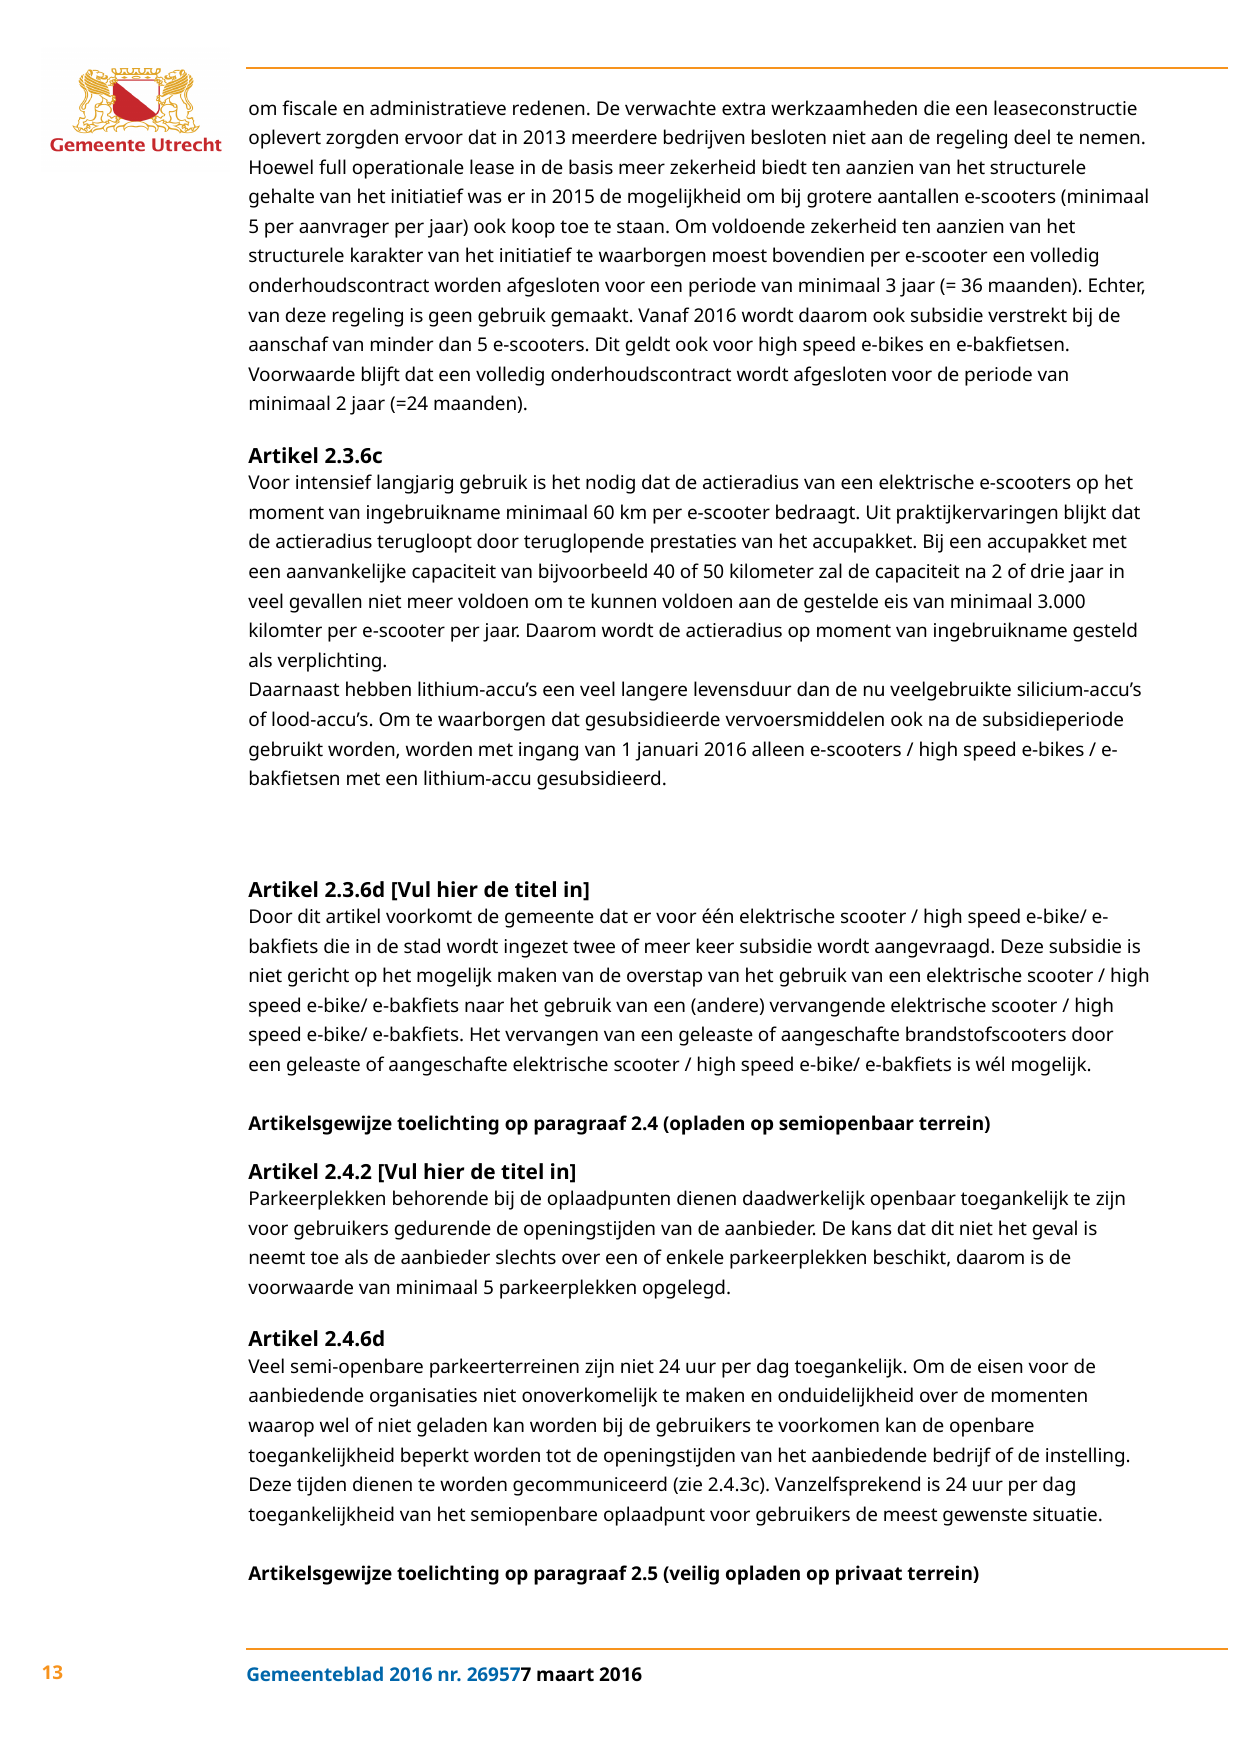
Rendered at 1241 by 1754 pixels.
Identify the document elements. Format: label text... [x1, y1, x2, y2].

text Artikel 2.3.6c [248, 441, 1152, 469]
text Artikelsgewijze toelichting op paragraaf 2.5 (veilig opladen op privaat terrein) [248, 1560, 1152, 1586]
text Voor intensief langjarig gebruik is het nodig dat de actieradius van een elektrische e-scooters op het moment van ingebruikname minimaal 60 km per e-scooter bedraagt. Uit praktijkervaringen blijkt dat de actieradius terugloopt door teruglopende prestaties van het accupakket. Bij een accupakket met een aanvankelijke capaciteit van bijvoorbeeld 40 of 50 kilometer zal de capaciteit na 2 of drie jaar in veel gevallen niet meer voldoen om te kunnen voldoen aan de gestelde eis van minimaal 3.000 kilomter per e-scooter per jaar. Daarom wordt de actieradius op moment van ingebruikname gesteld als verplichting. [248, 469, 1152, 673]
text Artikelsgewijze toelichting op paragraaf 2.4 (opladen op semiopenbaar terrein) [248, 1110, 1152, 1136]
text Parkeerplekken behorende bij de oplaadpunten dienen daadwerkelijk openbaar toegankelijk te zijn voor gebruikers gedurende de openingstijden van de aanbieder. De kans dat dit niet het geval is neemt toe als de aanbieder slechts over een of enkele parkeerplekken beschikt, daarom is de voorwaarde van minimaal 5 parkeerplekken opgelegd. [248, 1185, 1152, 1300]
text Artikel 2.4.6d [248, 1324, 1152, 1353]
text Veel semi-openbare parkeerterreinen zijn niet 24 uur per dag toegankelijk. Om de eisen voor de aanbiedende organisaties niet onoverkomelijk te maken en onduidelijkheid over de momenten waarop wel of niet geladen kan worden bij de gebruikers te voorkomen kan de openbare toegankelijkheid beperkt worden tot de openingstijden van het aanbiedende bedrijf of de instelling. Deze tijden dienen te worden gecommuniceerd (zie 2.4.3c). Vanzelfsprekend is 24 uur per dag toegankelijkheid van het semiopenbare oplaadpunt voor gebruikers de meest gewenste situatie. [248, 1353, 1152, 1527]
text om fiscale en administratieve redenen. De verwachte extra werkzaamheden die een leaseconstructie oplevert zorgden ervoor dat in 2013 meerdere bedrijven besloten niet aan de regeling deel te nemen. Hoewel full operationale lease in de basis meer zekerheid biedt ten aanzien van het structurele gehalte van het initiatief was er in 2015 de mogelijkheid om bij grotere aantallen e-scooters (minimaal 5 per aanvrager per jaar) ook koop toe te staan. Om voldoende zekerheid ten aanzien van het structurele karakter van het initiatief te waarborgen moest bovendien per e-scooter een volledig onderhoudscontract worden afgesloten voor een periode van minimaal 3 jaar (= 36 maanden). Echter, van deze regeling is geen gebruik gemaakt. Vanaf 2016 wordt daarom ook subsidie verstrekt bij de aanschaf van minder dan 5 e-scooters. Dit geldt ook voor high speed e-bikes en e-bakfietsen. Voorwaarde blijft dat een volledig onderhoudscontract wordt afgesloten voor de periode van minimaal 2 jaar (=24 maanden). [248, 95, 1152, 416]
text Artikel 2.3.6d [Vul hier de titel in] [248, 875, 1152, 903]
text Door dit artikel voorkomt de gemeente dat er voor één elektrische scooter / high speed e-bike/ e-bakfiets die in de stad wordt ingezet twee of meer keer subsidie wordt aangevraagd. Deze subsidie is niet gericht op het mogelijk maken van de overstap van het gebruik van een elektrische scooter / high speed e-bike/ e-bakfiets naar het gebruik van een (andere) vervangende elektrische scooter / high speed e-bike/ e-bakfiets. Het vervangen van een geleaste of aangeschafte brandstofscooters door een geleaste of aangeschafte elektrische scooter / high speed e-bike/ e-bakfiets is wél mogelijk. [248, 903, 1152, 1077]
picture [41, 47, 231, 172]
text Daarnaast hebben lithium-accu’s een veel langere levensduur dan de nu veelgebruikte silicium-accu’s of lood-accu’s. Om te waarborgen dat gesubsidieerde vervoersmiddelen ook na de subsidieperiode gebruikt worden, worden met ingang van 1 januari 2016 alleen e-scooters / high speed e-bikes / e-bakfietsen met een lithium-accu gesubsidieerd. [248, 677, 1152, 791]
text Artikel 2.4.2 [Vul hier de titel in] [248, 1157, 1152, 1185]
